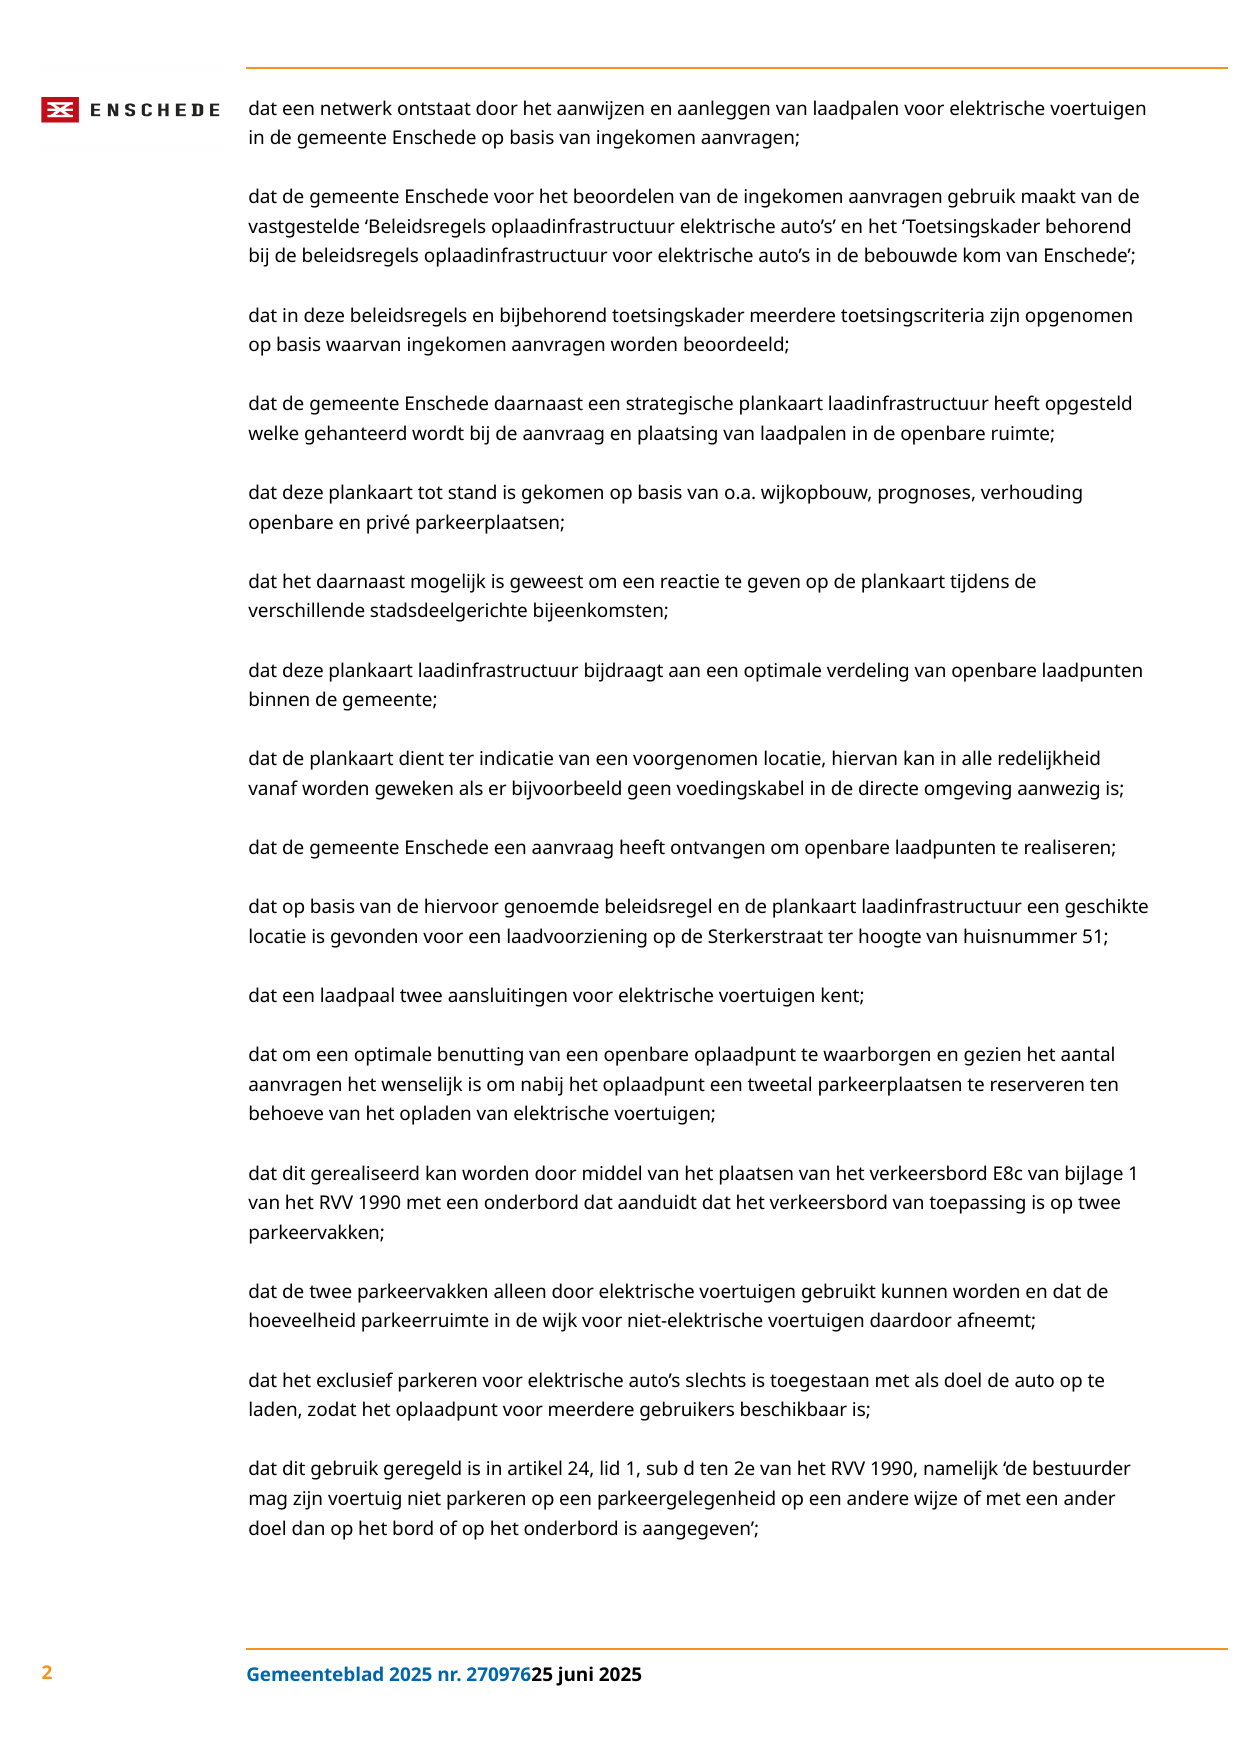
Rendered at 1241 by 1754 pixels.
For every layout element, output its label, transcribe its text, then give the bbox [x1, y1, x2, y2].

picture [41, 47, 231, 172]
text dat het daarnaast mogelijk is geweest om een reactie te geven op de plankaart tijdens de verschillende stadsdeelgerichte bijeenkomsten; [248, 568, 1152, 623]
text dat de plankaart dient ter indicatie van een voorgenomen locatie, hiervan kan in alle redelijkheid vanaf worden geweken als er bijvoorbeeld geen voedingskabel in de directe omgeving aanwezig is; [248, 746, 1152, 801]
text dat deze plankaart laadinfrastructuur bijdraagt aan een optimale verdeling van openbare laadpunten binnen de gemeente; [248, 657, 1152, 712]
text dat op basis van de hiervoor genoemde beleidsregel en de plankaart laadinfrastructuur een geschikte locatie is gevonden voor een laadvoorziening op de Sterkerstraat ter hoogte van huisnummer 51; [248, 893, 1152, 949]
text dat de twee parkeervakken alleen door elektrische voertuigen gebruikt kunnen worden en dat de hoeveelheid parkeerruimte in de wijk voor niet-elektrische voertuigen daardoor afneemt; [248, 1278, 1152, 1333]
text dat de gemeente Enschede daarnaast een strategische plankaart laadinfrastructuur heeft opgesteld welke gehanteerd wordt bij de aanvraag en plaatsing van laadpalen in de openbare ruimte; [248, 391, 1152, 446]
text dat het exclusief parkeren voor elektrische auto’s slechts is toegestaan met als doel de auto op te laden, zodat het oplaadpunt voor meerdere gebruikers beschikbaar is; [248, 1367, 1152, 1422]
text dat dit gerealiseerd kan worden door middel van het plaatsen van het verkeersbord E8c van bijlage 1 van het RVV 1990 met een onderbord dat aanduidt dat het verkeersbord van toepassing is op twee parkeervakken; [248, 1160, 1152, 1245]
text dat om een optimale benutting van een openbare oplaadpunt te waarborgen en gezien het aantal aanvragen het wenselijk is om nabij het oplaadpunt een tweetal parkeerplaatsen te reserveren ten behoeve van het opladen van elektrische voertuigen; [248, 1041, 1152, 1126]
text dat dit gebruik geregeld is in artikel 24, lid 1, sub d ten 2e van het RVV 1990, namelijk ‘de bestuurder mag zijn voertuig niet parkeren op een parkeergelegenheid op een andere wijze of met een ander doel dan op het bord of op het onderbord is aangegeven’; [248, 1456, 1152, 1541]
text dat de gemeente Enschede een aanvraag heeft ontvangen om openbare laadpunten te realiseren; [248, 834, 1152, 860]
text dat een laadpaal twee aansluitingen voor elektrische voertuigen kent; [248, 982, 1152, 1008]
text dat de gemeente Enschede voor het beoordelen van de ingekomen aanvragen gebruik maakt van de vastgestelde ‘Beleidsregels oplaadinfrastructuur elektrische auto’s’ en het ‘Toetsingskader behorend bij de beleidsregels oplaadinfrastructuur voor elektrische auto’s in de bebouwde kom van Enschede’; [248, 183, 1152, 268]
text dat in deze beleidsregels en bijbehorend toetsingskader meerdere toetsingscriteria zijn opgenomen op basis waarvan ingekomen aanvragen worden beoordeeld; [248, 302, 1152, 357]
text dat een netwerk ontstaat door het aanwijzen en aanleggen van laadpalen voor elektrische voertuigen in de gemeente Enschede op basis van ingekomen aanvragen; [248, 95, 1152, 150]
text dat deze plankaart tot stand is gekomen op basis van o.a. wijkopbouw, prognoses, verhouding openbare en privé parkeerplaatsen; [248, 479, 1152, 535]
